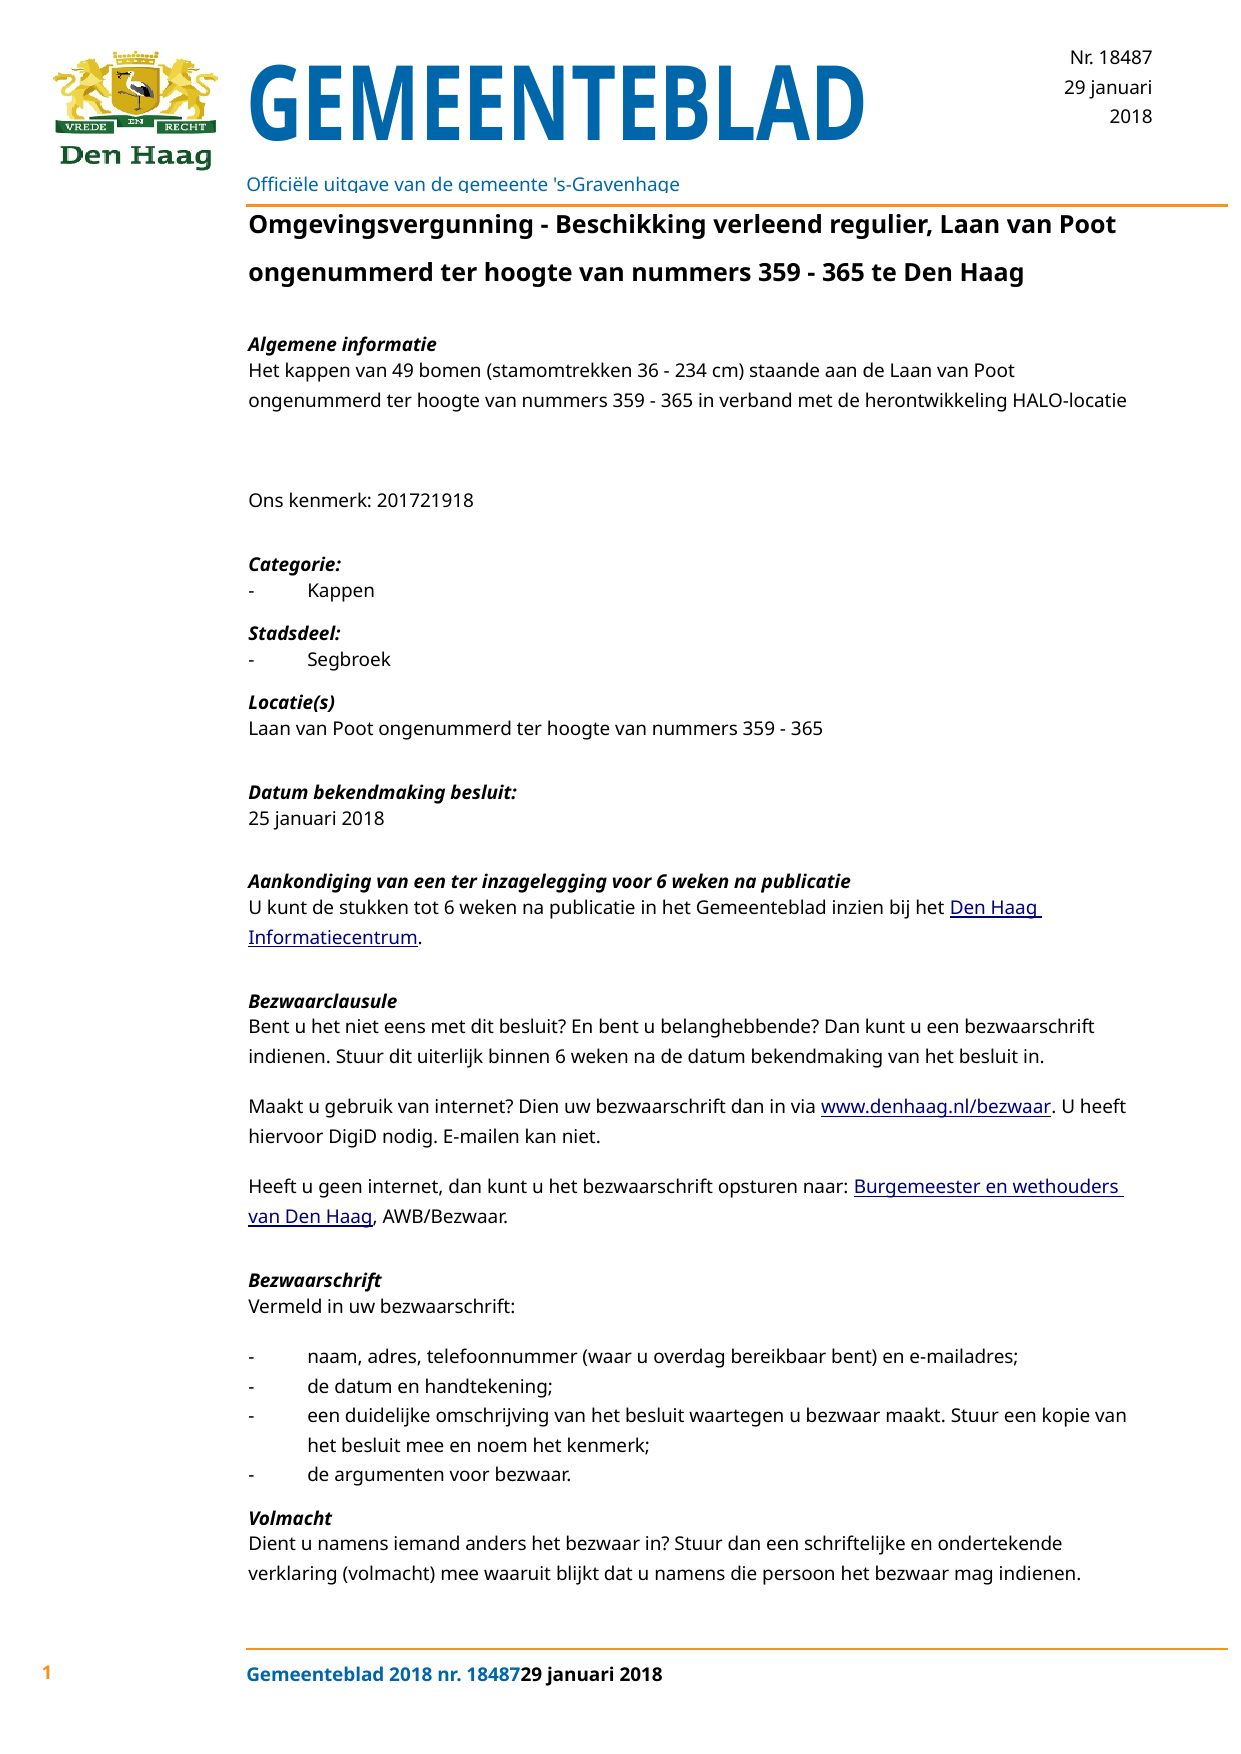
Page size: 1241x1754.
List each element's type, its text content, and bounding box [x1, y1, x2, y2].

text Datum bekendmaking besluit: [248, 779, 1152, 805]
text Stadsdeel: [248, 620, 1152, 646]
text Vermeld in uw bezwaarschrift: [248, 1293, 1152, 1319]
text Bent u het niet eens met dit besluit? En bent u belanghebbende? Dan kunt u een bezwaarschrift indienen. Stuur dit uiterlijk binnen 6 weken na de datum bekendmaking van het besluit in. [248, 1014, 1152, 1069]
picture [41, 47, 231, 172]
text Aankondiging van een ter inzagelegging voor 6 weken na publicatie [248, 869, 1152, 894]
list Segbroek [248, 646, 1152, 672]
text Dient u namens iemand anders het bezwaar in? Stuur dan een schriftelijke en ondertekende verklaring (volmacht) mee waaruit blijkt dat u namens die persoon het bezwaar mag indienen. [248, 1531, 1152, 1586]
text Locatie(s) [248, 689, 1152, 715]
text Bezwaarschrift [248, 1267, 1152, 1293]
list naam, adres, telefoonnummer (waar u overdag bereikbaar bent) en e-mailadres; [248, 1343, 1152, 1369]
list de argumenten voor bezwaar. [248, 1462, 1152, 1487]
text U kunt de stukken tot 6 weken na publicatie in het Gemeenteblad inzien bij het Den Haag Informatiecentrum. [248, 894, 1152, 950]
text Ons kenmerk: 201721918 [248, 488, 1152, 513]
text Bezwaarclausule [248, 988, 1152, 1014]
text Algemene informatie [248, 331, 1152, 357]
text Categorie: [248, 552, 1152, 577]
text Volmacht [248, 1505, 1152, 1531]
text Maakt u gebruik van internet? Dien uw bezwaarschrift dan in via www.denhaag.nl/bezwaar. U heeft hiervoor DigiD nodig. E-mailen kan niet. [248, 1094, 1152, 1149]
list een duidelijke omschrijving van het besluit waartegen u bezwaar maakt. Stuur een kopie van het besluit mee en noem het kenmerk; [248, 1402, 1152, 1458]
text Laan van Poot ongenummerd ter hoogte van nummers 359 - 365 [248, 715, 1152, 741]
text Heeft u geen internet, dan kunt u het bezwaarschrift opsturen naar: Burgemeester en wethouders van Den Haag, AWB/Bezwaar. [248, 1174, 1152, 1229]
text Het kappen van 49 bomen (stamomtrekken 36 - 234 cm) staande aan de Laan van Poot ongenummerd ter hoogte van nummers 359 - 365 in verband met de herontwikkeling HALO-locatie [248, 357, 1152, 412]
list de datum en handtekening; [248, 1373, 1152, 1399]
text Omgevingsvergunning - Beschikking verleend regulier, Laan van Poot ongenummerd ter hoogte van nummers 359 - 365 te Den Haag [248, 207, 1152, 288]
list Kappen [248, 577, 1152, 603]
text 25 januari 2018 [248, 805, 1152, 830]
